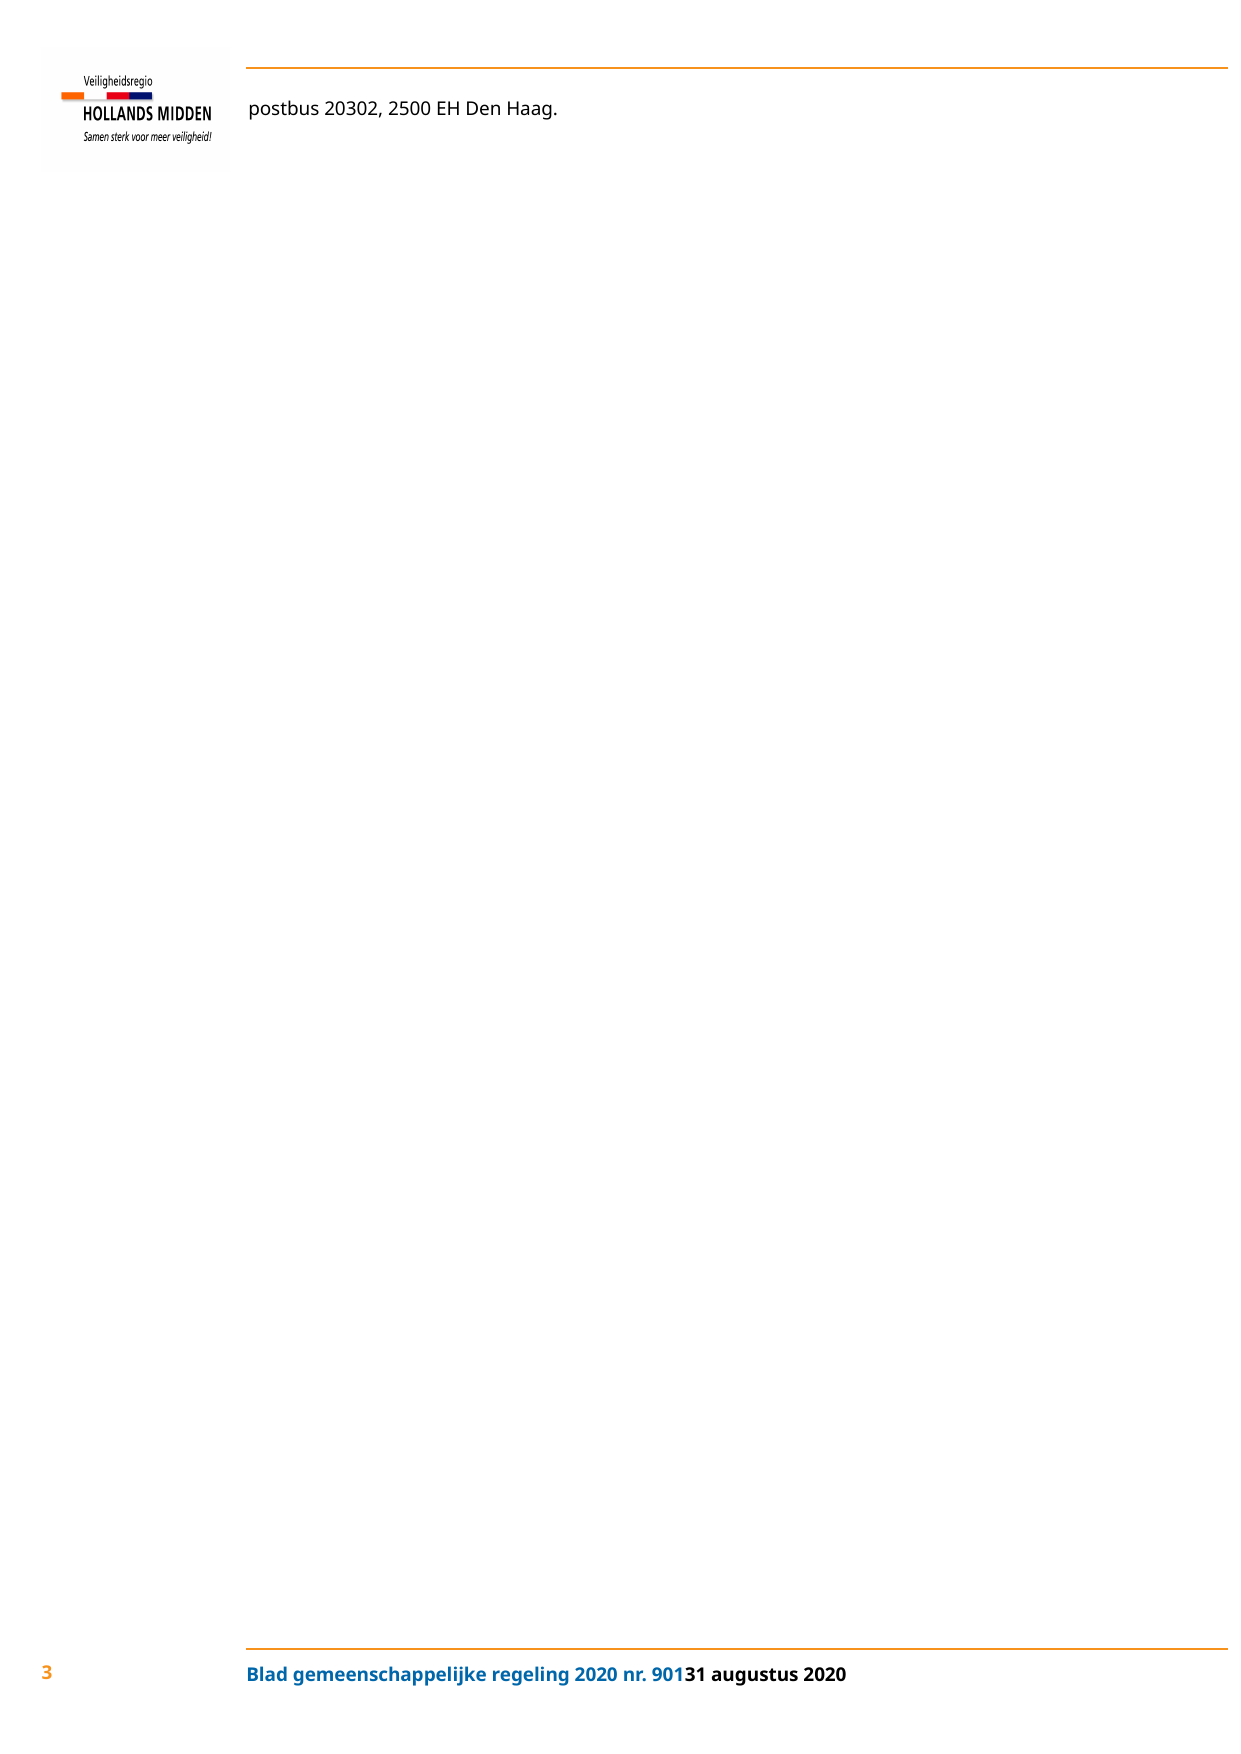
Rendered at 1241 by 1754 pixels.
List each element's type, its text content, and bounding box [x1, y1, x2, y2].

picture [41, 47, 231, 172]
text postbus 20302, 2500 EH Den Haag. [248, 95, 1152, 121]
